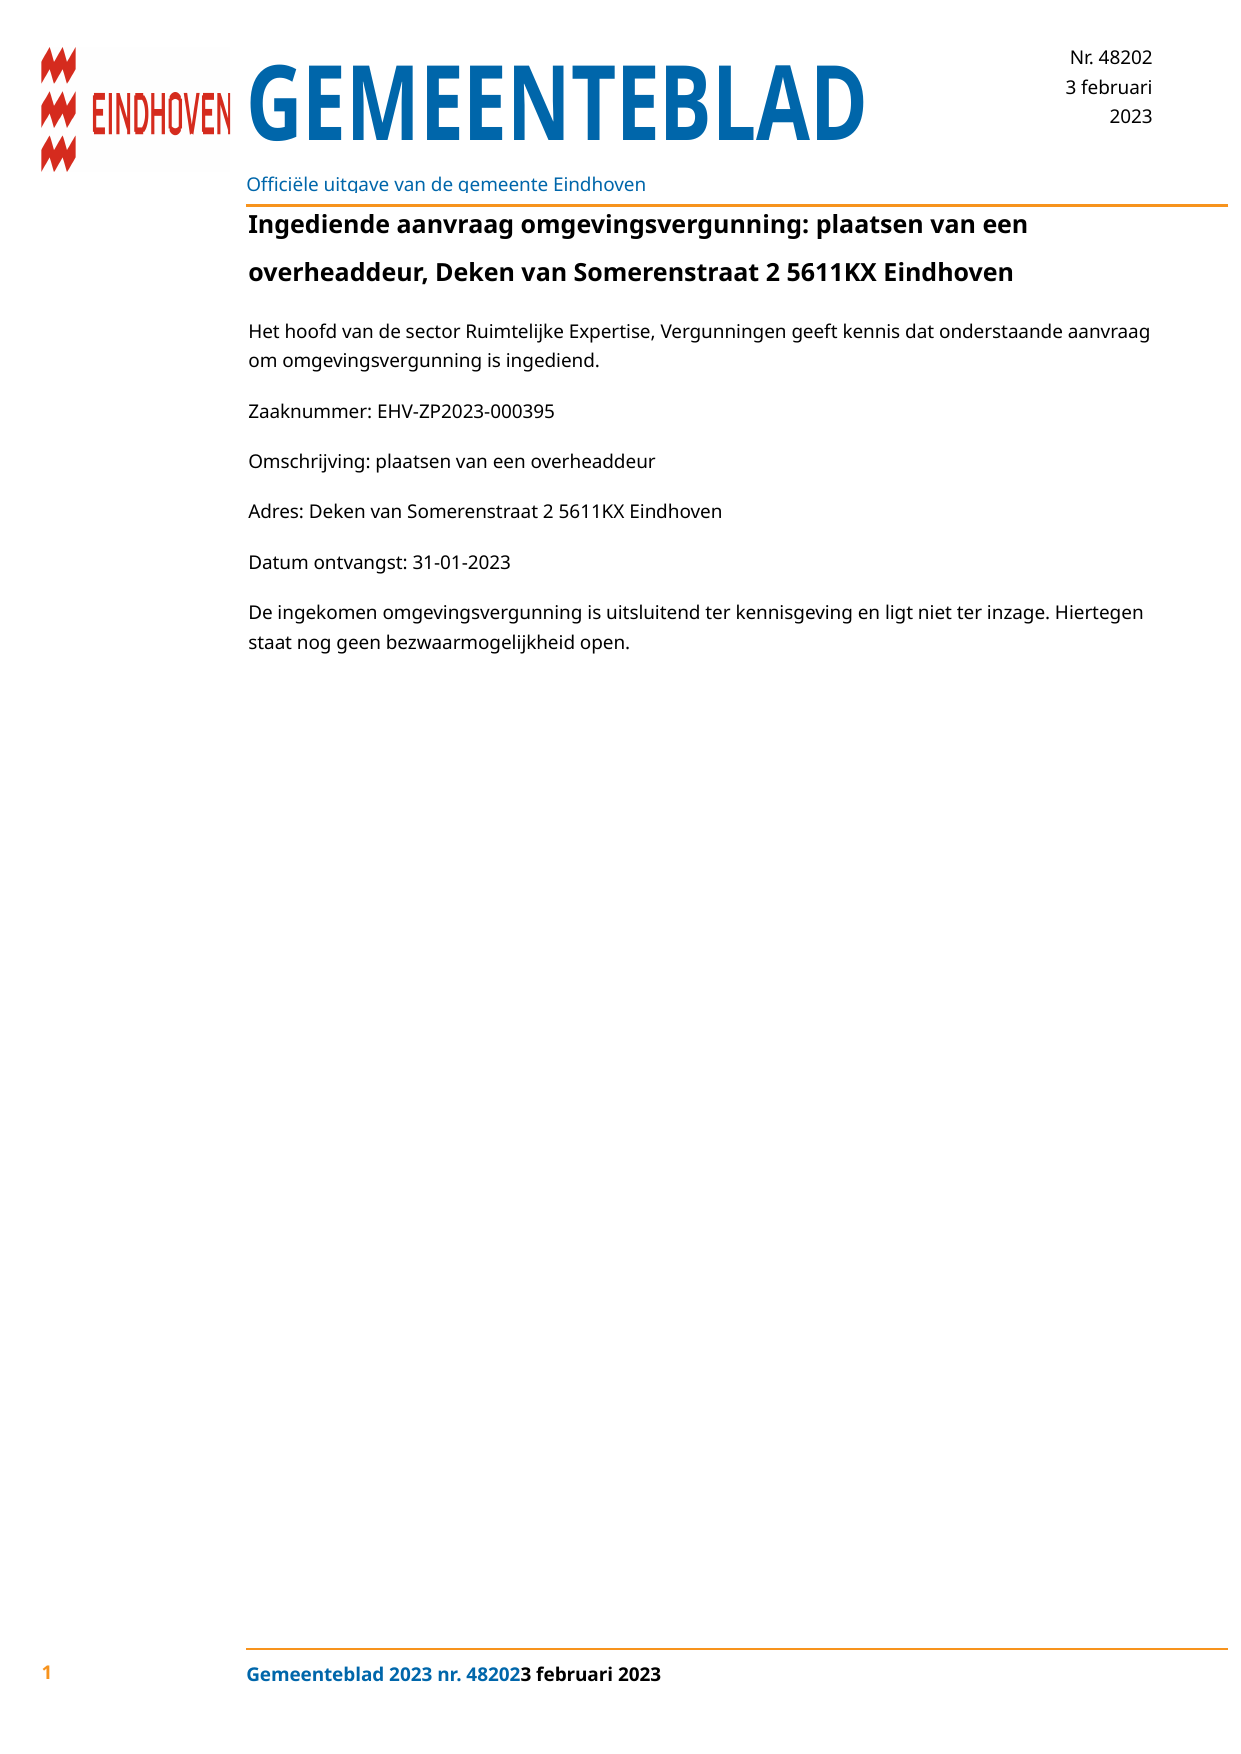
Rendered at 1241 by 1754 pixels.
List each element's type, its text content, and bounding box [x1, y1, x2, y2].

text Datum ontvangst: 31-01-2023 [248, 549, 1152, 575]
text De ingekomen omgevingsvergunning is uitsluitend ter kennisgeving en ligt niet ter inzage. Hiertegen staat nog geen bezwaarmogelijkheid open. [248, 599, 1152, 655]
text Het hoofd van de sector Ruimtelijke Expertise, Vergunningen geeft kennis dat onderstaande aanvraag om omgevingsvergunning is ingediend. [248, 318, 1152, 373]
text Adres: Deken van Somerenstraat 2 5611KX Eindhoven [248, 499, 1152, 524]
text Omschrijving: plaatsen van een overheaddeur [248, 448, 1152, 474]
text Zaaknummer: EHV-ZP2023-000395 [248, 398, 1152, 424]
text Ingediende aanvraag omgevingsvergunning: plaatsen van een overheaddeur, Deken van Somerenstraat 2 5611KX Eindhoven [248, 207, 1152, 288]
picture [41, 47, 231, 172]
